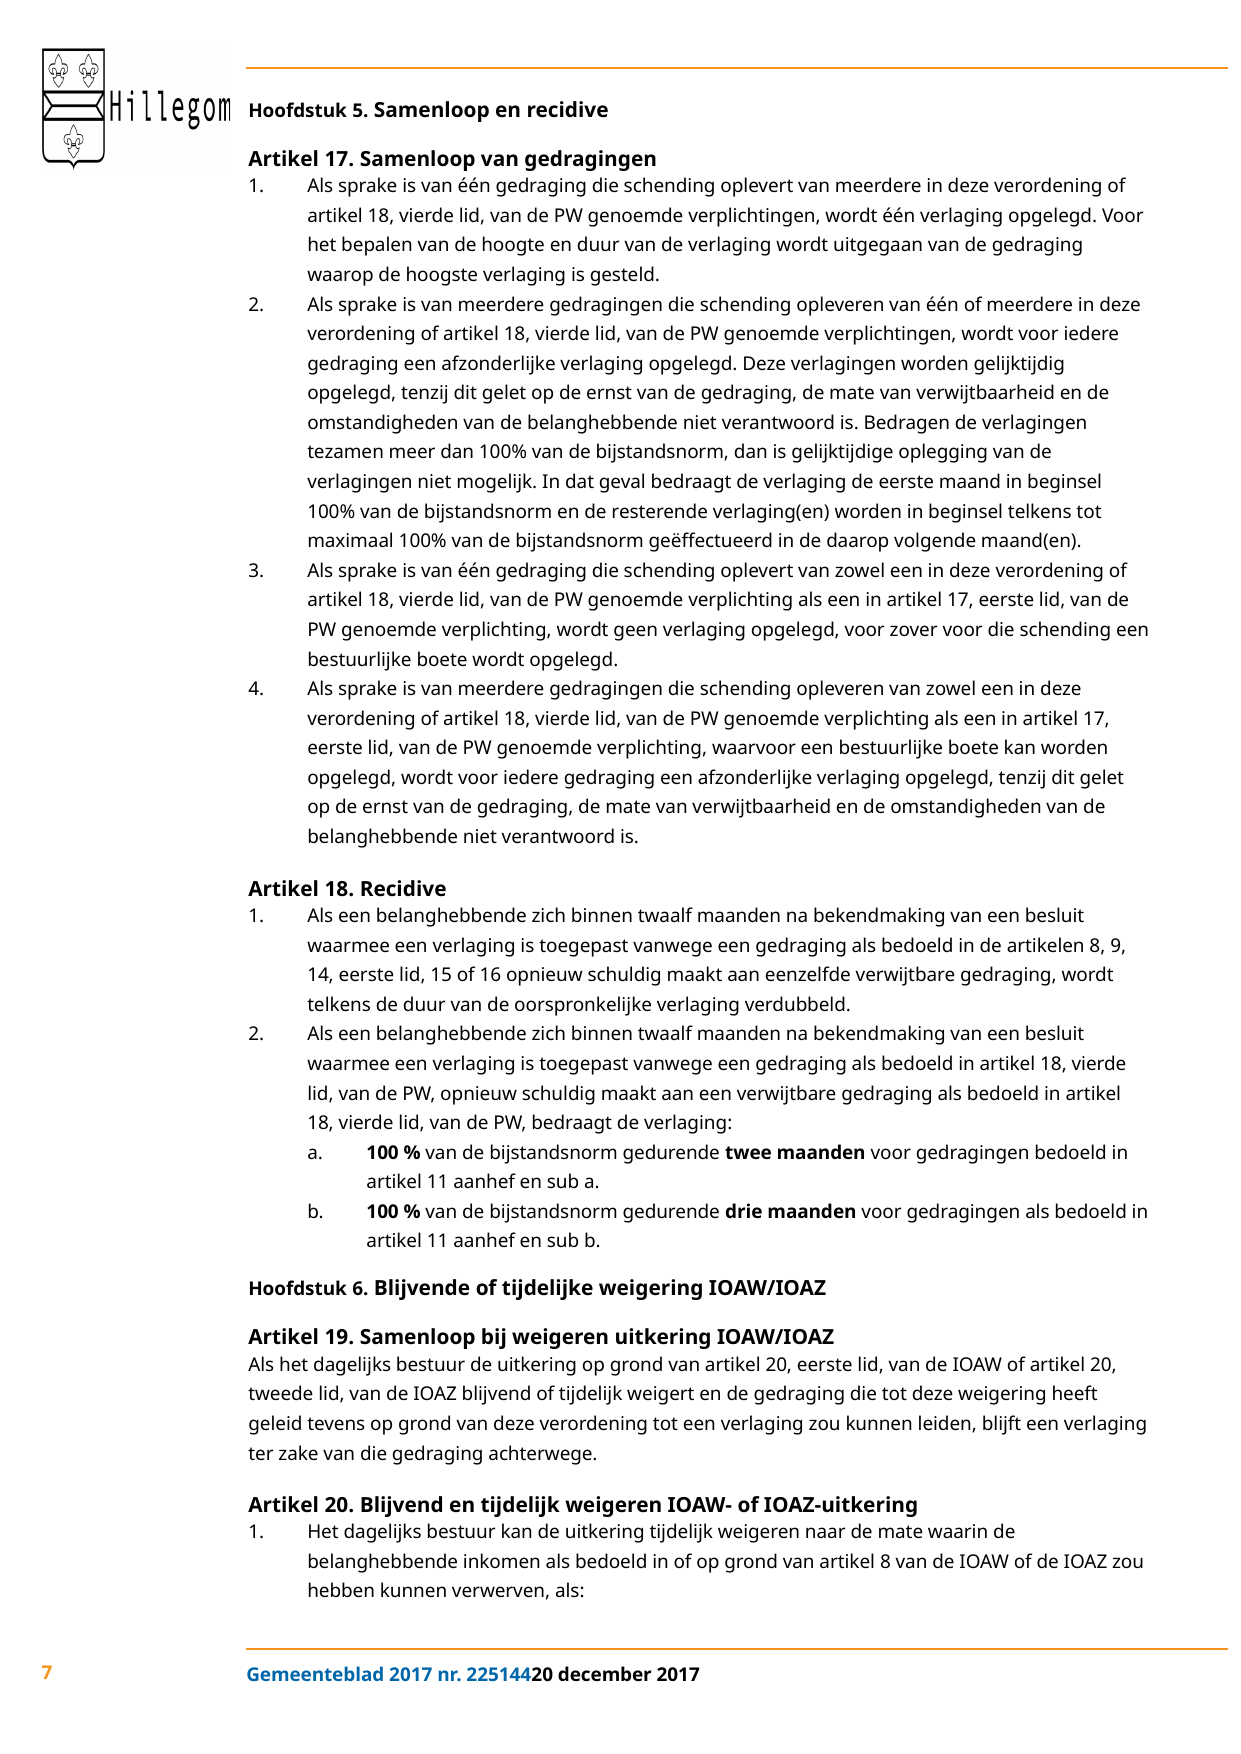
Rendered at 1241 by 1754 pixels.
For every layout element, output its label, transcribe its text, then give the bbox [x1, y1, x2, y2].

list Het dagelijks bestuur kan de uitkering tijdelijk weigeren naar de mate waarin de belanghebbende inkomen als bedoeld in of op grond van artikel 8 van de IOAW of de IOAZ zou hebben kunnen verwerven, als: [248, 1518, 1152, 1603]
list Als sprake is van meerdere gedragingen die schending opleveren van zowel een in deze verordening of artikel 18, vierde lid, van de PW genoemde verplichting als een in artikel 17, eerste lid, van de PW genoemde verplichting, waarvoor een bestuurlijke boete kan worden opgelegd, wordt voor iedere gedraging een afzonderlijke verlaging opgelegd, tenzij dit gelet op de ernst van de gedraging, de mate van verwijtbaarheid en de omstandigheden van de belanghebbende niet verantwoord is. [248, 675, 1152, 849]
text Hoofdstuk 6. Blijvende of tijdelijke weigering IOAW/IOAZ [248, 1273, 1152, 1302]
list 100 % van de bijstandsnorm gedurende twee maanden voor gedragingen bedoeld in artikel 11 aanhef en sub a. [307, 1139, 1152, 1194]
picture [41, 47, 231, 172]
text Artikel 19. Samenloop bij weigeren uitkering IOAW/IOAZ [248, 1322, 1152, 1351]
list Als een belanghebbende zich binnen twaalf maanden na bekendmaking van een besluit waarmee een verlaging is toegepast vanwege een gedraging als bedoeld in de artikelen 8, 9, 14, eerste lid, 15 of 16 opnieuw schuldig maakt aan eenzelfde verwijtbare gedraging, wordt telkens de duur van de oorspronkelijke verlaging verdubbeld. [248, 902, 1152, 1017]
text Artikel 18. Recidive [248, 874, 1152, 902]
list Als een belanghebbende zich binnen twaalf maanden na bekendmaking van een besluit waarmee een verlaging is toegepast vanwege een gedraging als bedoeld in artikel 18, vierde lid, van de PW, opnieuw schuldig maakt aan een verwijtbare gedraging als bedoeld in artikel 18, vierde lid, van de PW, bedraagt de verlaging: [248, 1021, 1152, 1135]
list 100 % van de bijstandsnorm gedurende drie maanden voor gedragingen als bedoeld in artikel 11 aanhef en sub b. [307, 1198, 1152, 1253]
text Artikel 17. Samenloop van gedragingen [248, 144, 1152, 172]
list Als sprake is van één gedraging die schending oplevert van zowel een in deze verordening of artikel 18, vierde lid, van de PW genoemde verplichting als een in artikel 17, eerste lid, van de PW genoemde verplichting, wordt geen verlaging opgelegd, voor zover voor die schending een bestuurlijke boete wordt opgelegd. [248, 557, 1152, 672]
text Als het dagelijks bestuur de uitkering op grond van artikel 20, eerste lid, van de IOAW of artikel 20, tweede lid, van de IOAZ blijvend of tijdelijk weigert en de gedraging die tot deze weigering heeft geleid tevens op grond van deze verordening tot een verlaging zou kunnen leiden, blijft een verlaging ter zake van die gedraging achterwege. [248, 1351, 1152, 1465]
list Als sprake is van meerdere gedragingen die schending opleveren van één of meerdere in deze verordening of artikel 18, vierde lid, van de PW genoemde verplichtingen, wordt voor iedere gedraging een afzonderlijke verlaging opgelegd. Deze verlagingen worden gelijktijdig opgelegd, tenzij dit gelet op de ernst van de gedraging, de mate van verwijtbaarheid en de omstandigheden van de belanghebbende niet verantwoord is. Bedragen de verlagingen tezamen meer dan 100% van de bijstandsnorm, dan is gelijktijdige oplegging van de verlagingen niet mogelijk. In dat geval bedraagt de verlaging de eerste maand in beginsel 100% van de bijstandsnorm en de resterende verlaging(en) worden in beginsel telkens tot maximaal 100% van de bijstandsnorm geëffectueerd in de daarop volgende maand(en). [248, 291, 1152, 553]
text Artikel 20. Blijvend en tijdelijk weigeren IOAW- of IOAZ-uitkering [248, 1490, 1152, 1518]
text Hoofdstuk 5. Samenloop en recidive [248, 95, 1152, 123]
list Als sprake is van één gedraging die schending oplevert van meerdere in deze verordening of artikel 18, vierde lid, van de PW genoemde verplichtingen, wordt één verlaging opgelegd. Voor het bepalen van de hoogte en duur van de verlaging wordt uitgegaan van de gedraging waarop de hoogste verlaging is gesteld. [248, 172, 1152, 287]
